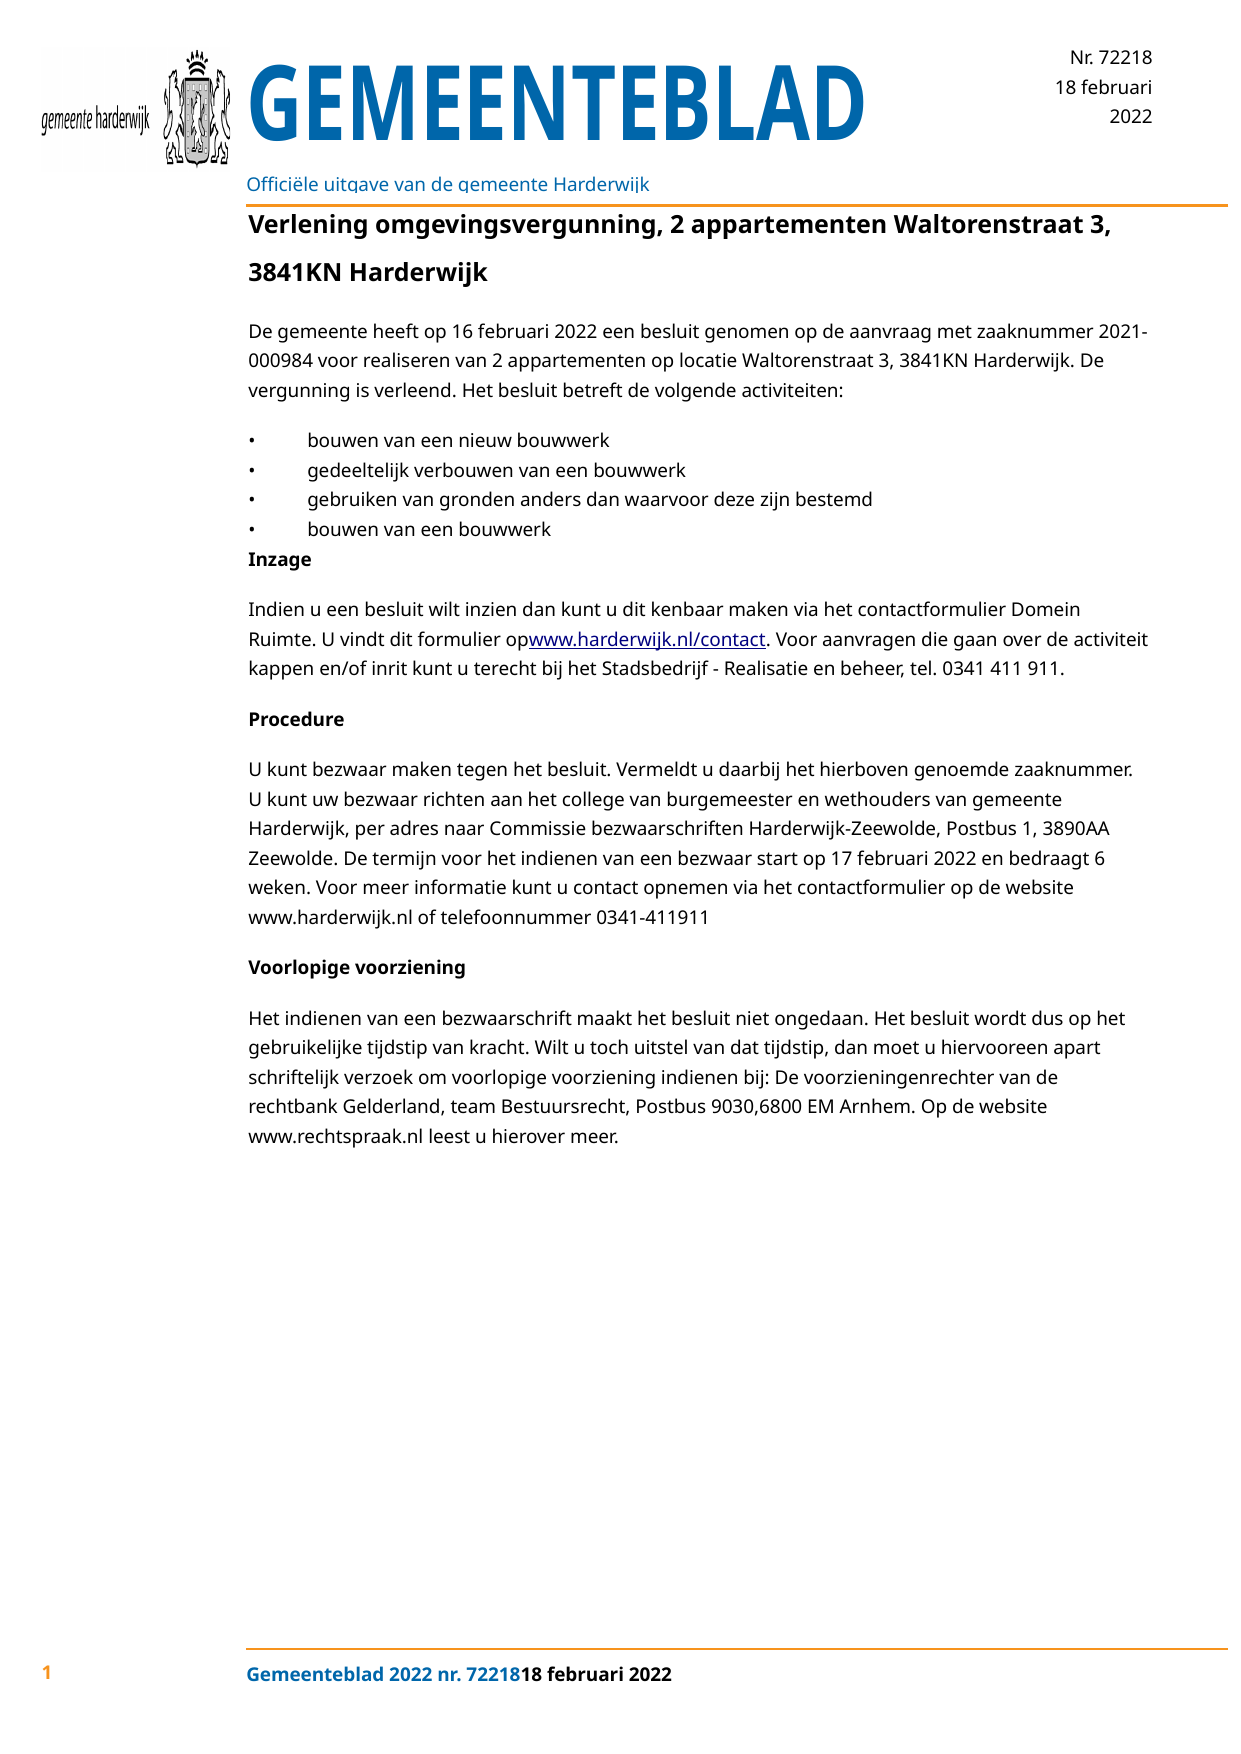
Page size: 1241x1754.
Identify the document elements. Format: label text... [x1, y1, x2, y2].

list bouwen van een bouwwerk [248, 516, 1152, 542]
text U kunt bezwaar maken tegen het besluit. Vermeldt u daarbij het hierboven genoemde zaaknummer. U kunt uw bezwaar richten aan het college van burgemeester en wethouders van gemeente Harderwijk, per adres naar Commissie bezwaarschriften Harderwijk-Zeewolde, Postbus 1, 3890AA Zeewolde. De termijn voor het indienen van een bezwaar start op 17 februari 2022 en bedraagt 6 weken. Voor meer informatie kunt u contact opnemen via het contactformulier op de website www.harderwijk.nl of telefoonnummer 0341-411911 [248, 756, 1152, 930]
list gebruiken van gronden anders dan waarvoor deze zijn bestemd [248, 487, 1152, 512]
text Procedure [248, 706, 1152, 732]
text Inzage [248, 546, 1152, 572]
text De gemeente heeft op 16 februari 2022 een besluit genomen op de aanvraag met zaaknummer 2021-000984 voor realiseren van 2 appartementen op locatie Waltorenstraat 3, 3841KN Harderwijk. De vergunning is verleend. Het besluit betreft de volgende activiteiten: [248, 318, 1152, 403]
list gedeeltelijk verbouwen van een bouwwerk [248, 457, 1152, 483]
picture [41, 47, 231, 172]
text Indien u een besluit wilt inzien dan kunt u dit kenbaar maken via het contactformulier Domein Ruimte. U vindt dit formulier opwww.harderwijk.nl/contact. Voor aanvragen die gaan over de activiteit kappen en/of inrit kunt u terecht bij het Stadsbedrijf - Realisatie en beheer, tel. 0341 411 911. [248, 596, 1152, 681]
text Verlening omgevingsvergunning, 2 appartementen Waltorenstraat 3, 3841KN Harderwijk [248, 207, 1152, 288]
text Het indienen van een bezwaarschrift maakt het besluit niet ongedaan. Het besluit wordt dus op het gebruikelijke tijdstip van kracht. Wilt u toch uitstel van dat tijdstip, dan moet u hiervooreen apart schriftelijk verzoek om voorlopige voorziening indienen bij: De voorzieningenrechter van de rechtbank Gelderland, team Bestuursrecht, Postbus 9030,6800 EM Arnhem. Op de website www.rechtspraak.nl leest u hierover meer. [248, 1005, 1152, 1149]
list bouwen van een nieuw bouwwerk [248, 427, 1152, 453]
text Voorlopige voorziening [248, 954, 1152, 980]
